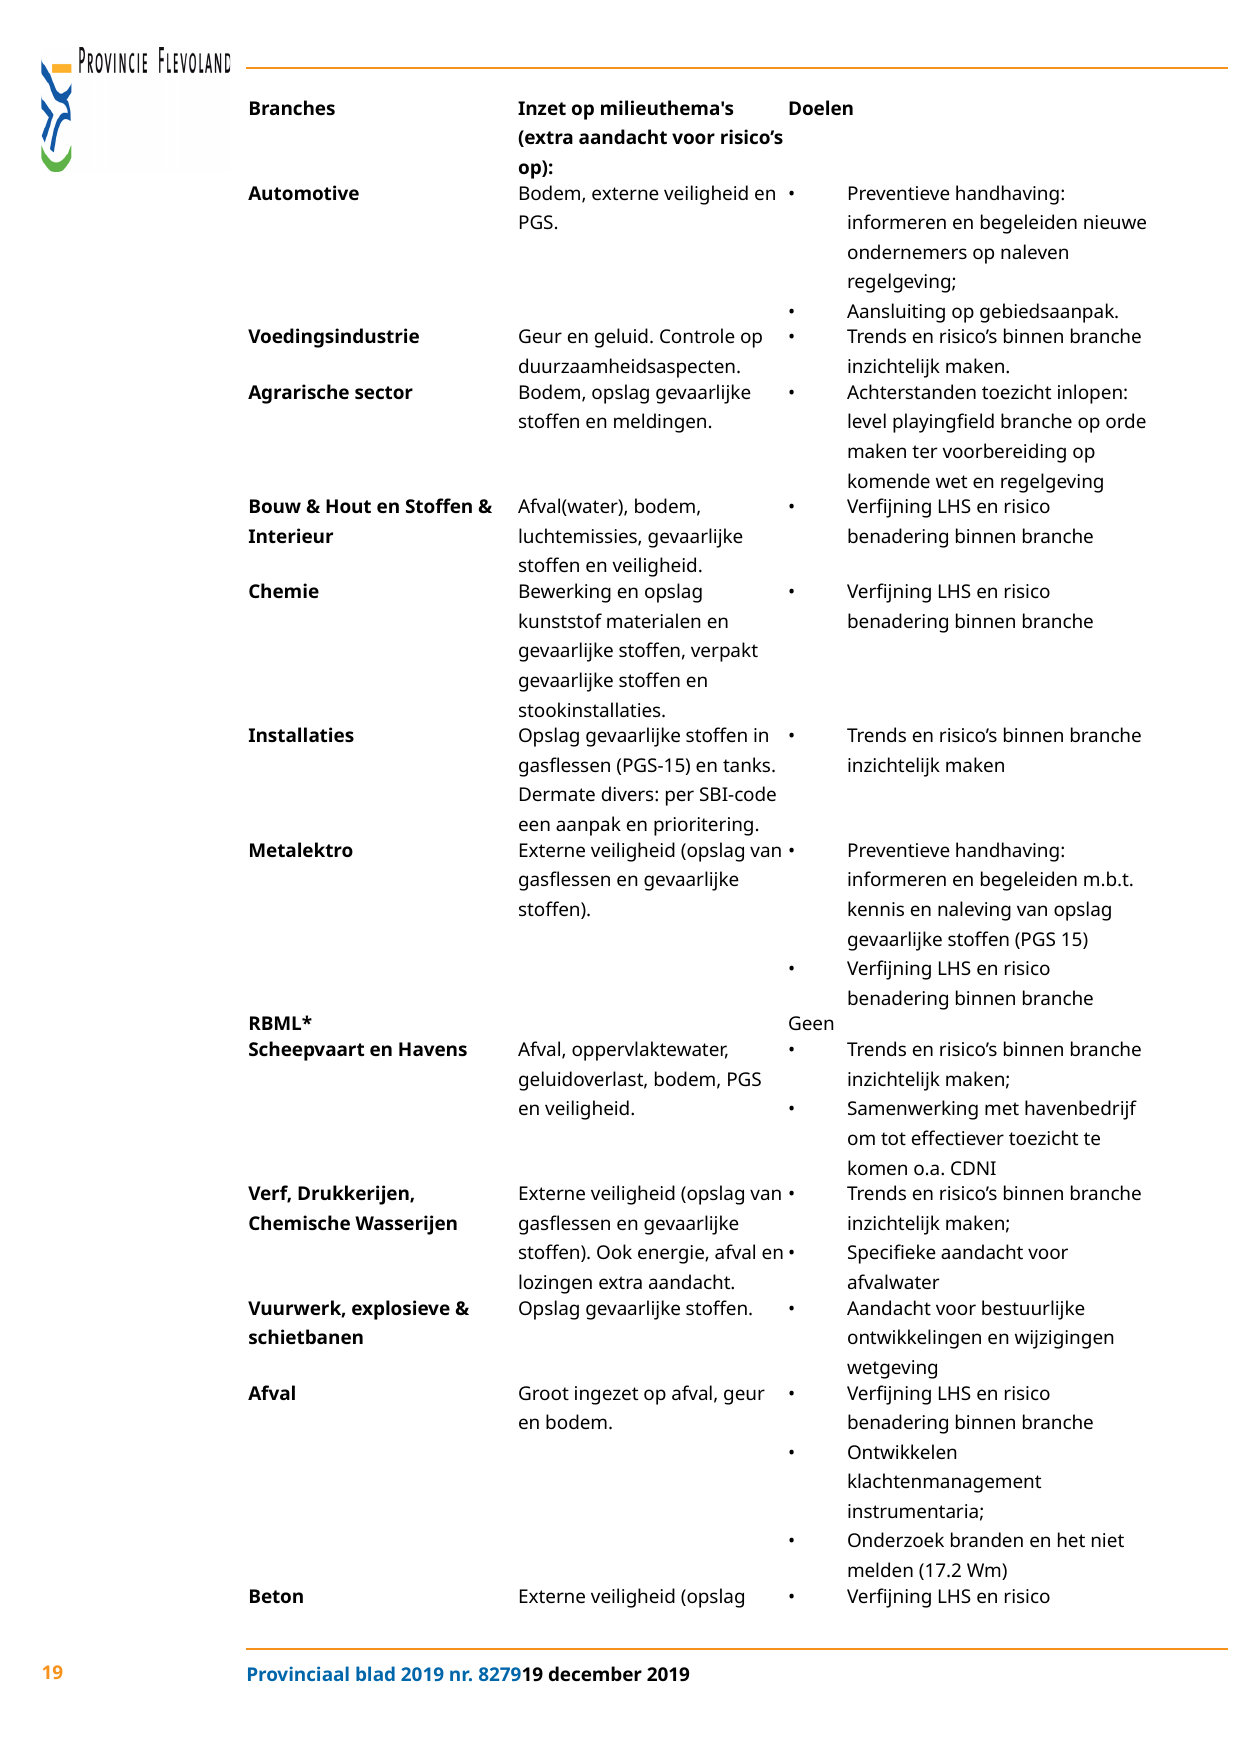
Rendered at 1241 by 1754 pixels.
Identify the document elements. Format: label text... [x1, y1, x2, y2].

table_cell Opslag gevaarlijke stoffen. [518, 1295, 788, 1380]
table_cell Externe veiligheid (opslag [518, 1583, 788, 1609]
table_cell Trends en risico’s binnen branche inzichtelijk maken. [788, 324, 1152, 379]
table_cell Aandacht voor bestuurlijke ontwikkelingen en wijzigingen wetgeving [788, 1295, 1152, 1380]
picture [41, 47, 231, 172]
table_cell RBML* [248, 1011, 518, 1036]
table_cell Externe veiligheid (opslag van gasflessen en gevaarlijke stoffen). [518, 837, 788, 1011]
table_cell Preventieve handhaving: informeren en begeleiden nieuwe ondernemers op naleven regelgeving; Aansluiting op gebiedsaanpak. [788, 180, 1152, 324]
table_cell Chemie [248, 579, 518, 722]
table_cell Verfijning LHS en risico benadering binnen branche Ontwikkelen klachtenmanagement instrumentaria; Onderzoek branden en het niet melden (17.2 Wm) [788, 1380, 1152, 1583]
table_cell Trends en risico’s binnen branche inzichtelijk maken; Specifieke aandacht voor afvalwater [788, 1180, 1152, 1295]
table_cell Verfijning LHS en risico benadering binnen branche [788, 579, 1152, 722]
table_cell Externe veiligheid (opslag van gasflessen en gevaarlijke stoffen). Ook energie, afval en lozingen extra aandacht. [518, 1180, 788, 1295]
table_cell [518, 1011, 788, 1036]
table_cell Automotive [248, 180, 518, 324]
table_cell Afval, oppervlaktewater, geluidoverlast, bodem, PGS en veiligheid. [518, 1036, 788, 1180]
table_cell Scheepvaart en Havens [248, 1036, 518, 1180]
table_cell Afval [248, 1380, 518, 1583]
table_header Doelen [788, 95, 1152, 180]
table_cell Groot ingezet op afval, geur en bodem. [518, 1380, 788, 1583]
table_cell Verf, Drukkerijen, Chemische Wasserijen [248, 1180, 518, 1295]
table_cell Trends en risico’s binnen branche inzichtelijk maken; Samenwerking met havenbedrijf om tot effectiever toezicht te komen o.a. CDNI [788, 1036, 1152, 1180]
table_cell Trends en risico’s binnen branche inzichtelijk maken [788, 723, 1152, 837]
table_cell Verfijning LHS en risico [788, 1583, 1152, 1609]
table_cell Bewerking en opslag kunststof materialen en gevaarlijke stoffen, verpakt gevaarlijke stoffen en stookinstallaties. [518, 579, 788, 722]
table_cell Bodem, opslag gevaarlijke stoffen en meldingen. [518, 379, 788, 493]
table_cell Vuurwerk, explosieve & schietbanen [248, 1295, 518, 1380]
table_cell Bouw & Hout en Stoffen & Interieur [248, 494, 518, 578]
table_cell Achterstanden toezicht inlopen: level playingfield branche op orde maken ter voorbereiding op komende wet en regelgeving [788, 379, 1152, 493]
table_cell Agrarische sector [248, 379, 518, 493]
table_cell Voedingsindustrie [248, 324, 518, 379]
table_header Branches [248, 95, 518, 180]
table_cell Afval(water), bodem, luchtemissies, gevaarlijke stoffen en veiligheid. [518, 494, 788, 578]
table_cell Bodem, externe veiligheid en PGS. [518, 180, 788, 324]
table_cell Opslag gevaarlijke stoffen in gasflessen (PGS-15) en tanks. Dermate divers: per SBI-code een aanpak en prioritering. [518, 723, 788, 837]
table_cell Preventieve handhaving: informeren en begeleiden m.b.t. kennis en naleving van opslag gevaarlijke stoffen (PGS 15) Verfijning LHS en risico benadering binnen branche [788, 837, 1152, 1011]
table_cell Metalektro [248, 837, 518, 1011]
table_cell Beton [248, 1583, 518, 1609]
table_header Inzet op milieuthema's (extra aandacht voor risico’s op): [518, 95, 788, 180]
table_cell Verfijning LHS en risico benadering binnen branche [788, 494, 1152, 578]
table_cell Geen [788, 1011, 1152, 1036]
table_cell Geur en geluid. Controle op duurzaamheidsaspecten. [518, 324, 788, 379]
table_cell Installaties [248, 723, 518, 837]
